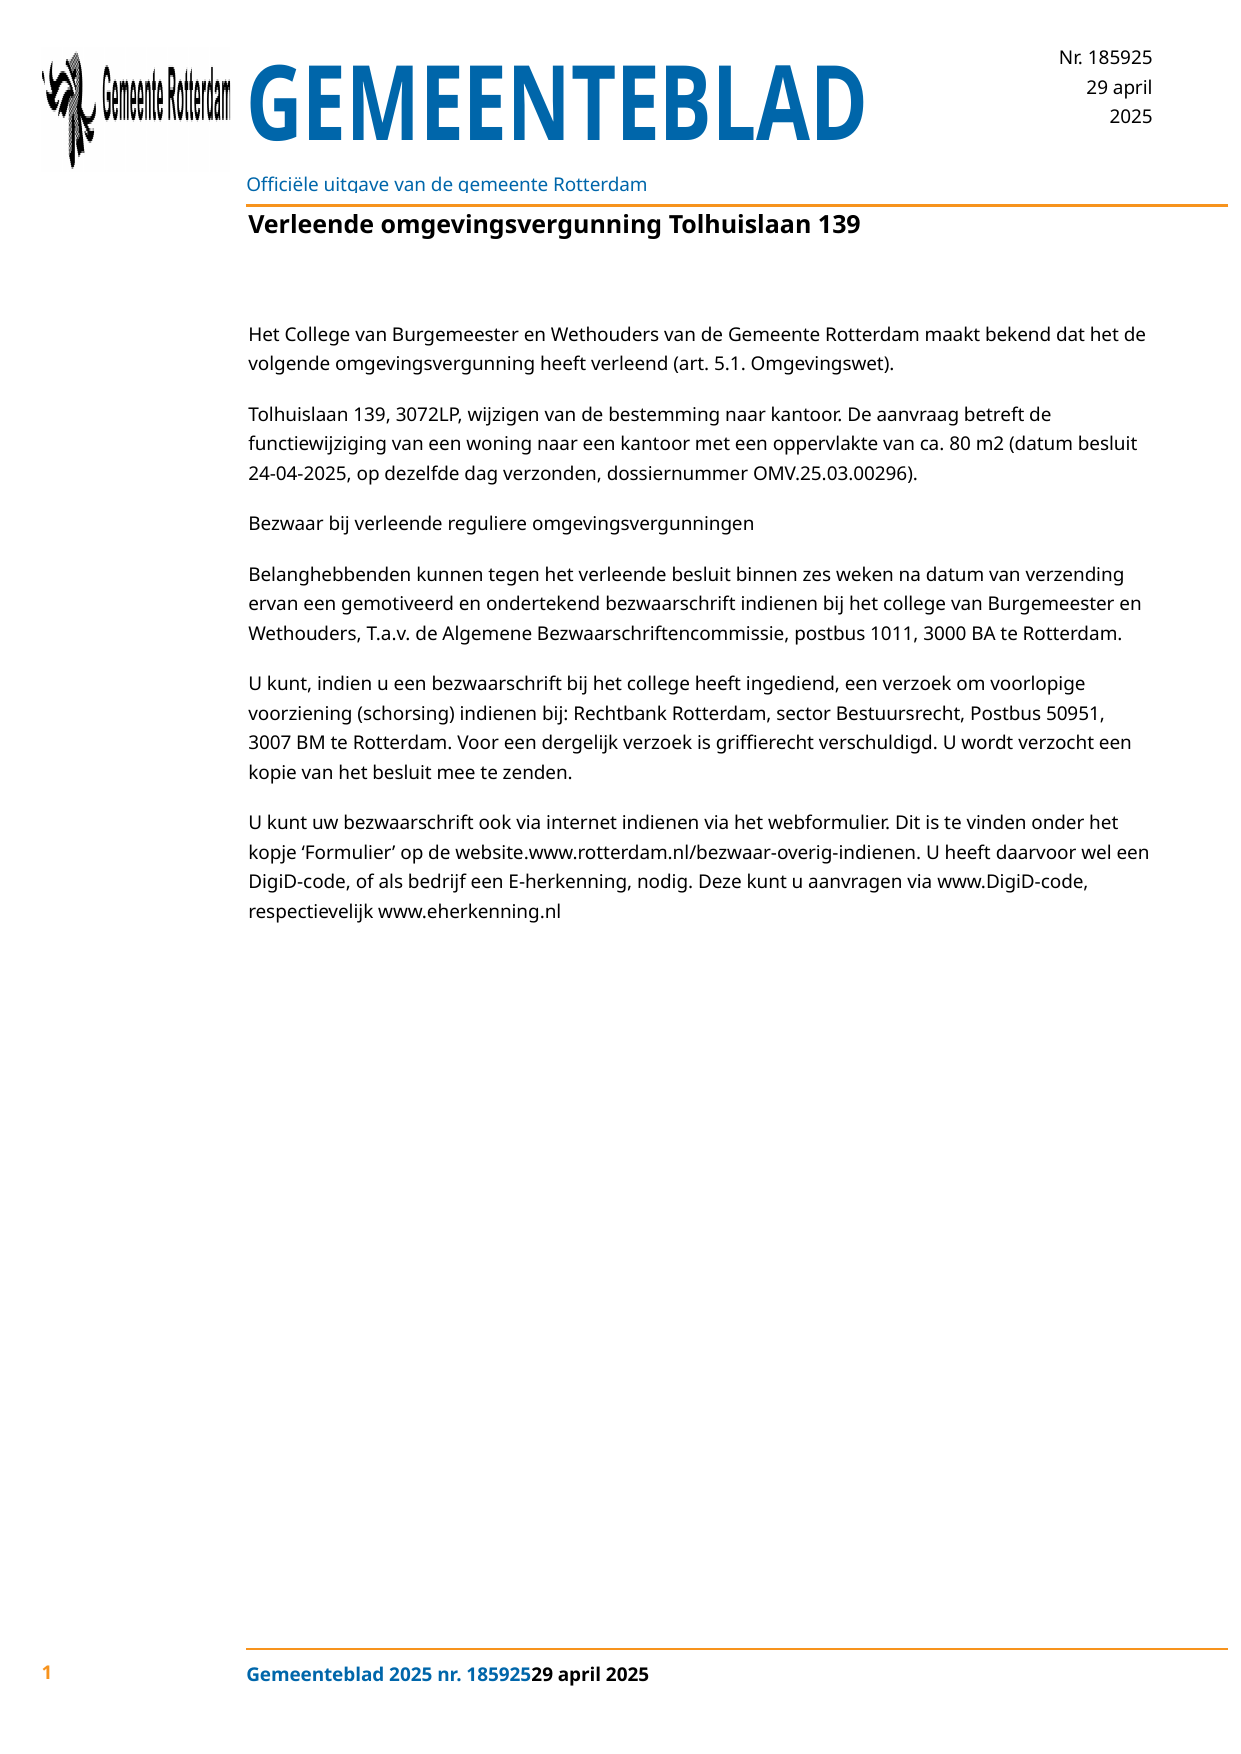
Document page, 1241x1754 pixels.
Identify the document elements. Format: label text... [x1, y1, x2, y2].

text Tolhuislaan 139, 3072LP, wijzigen van de bestemming naar kantoor. De aanvraag betreft de functiewijziging van een woning naar een kantoor met een oppervlakte van ca. 80 m2 (datum besluit 24-04-2025, op dezelfde dag verzonden, dossiernummer OMV.25.03.00296). [248, 401, 1152, 486]
text Bezwaar bij verleende reguliere omgevingsvergunningen [248, 510, 1152, 536]
text U kunt, indien u een bezwaarschrift bij het college heeft ingediend, een verzoek om voorlopige voorziening (schorsing) indienen bij: Rechtbank Rotterdam, sector Bestuursrecht, Postbus 50951, 3007 BM te Rotterdam. Voor een dergelijk verzoek is griffierecht verschuldigd. U wordt verzocht een kopie van het besluit mee te zenden. [248, 670, 1152, 785]
text U kunt uw bezwaarschrift ook via internet indienen via het webformulier. Dit is te vinden onder het kopje ‘Formulier’ op de website.www.rotterdam.nl/bezwaar-overig-indienen. U heeft daarvoor wel een DigiD-code, of als bedrijf een E-herkenning, nodig. Deze kunt u aanvragen via www.DigiD-code, respectievelijk www.eherkenning.nl [248, 809, 1152, 924]
text Belanghebbenden kunnen tegen het verleende besluit binnen zes weken na datum van verzending ervan een gemotiveerd en ondertekend bezwaarschrift indienen bij het college van Burgemeester en Wethouders, T.a.v. de Algemene Bezwaarschriftencommissie, postbus 1011, 3000 BA te Rotterdam. [248, 561, 1152, 646]
text Het College van Burgemeester en Wethouders van de Gemeente Rotterdam maakt bekend dat het de volgende omgevingsvergunning heeft verleend (art. 5.1. Omgevingswet). [248, 321, 1152, 376]
picture [41, 47, 231, 172]
text Verleende omgevingsvergunning Tolhuislaan 139 [248, 207, 1152, 241]
